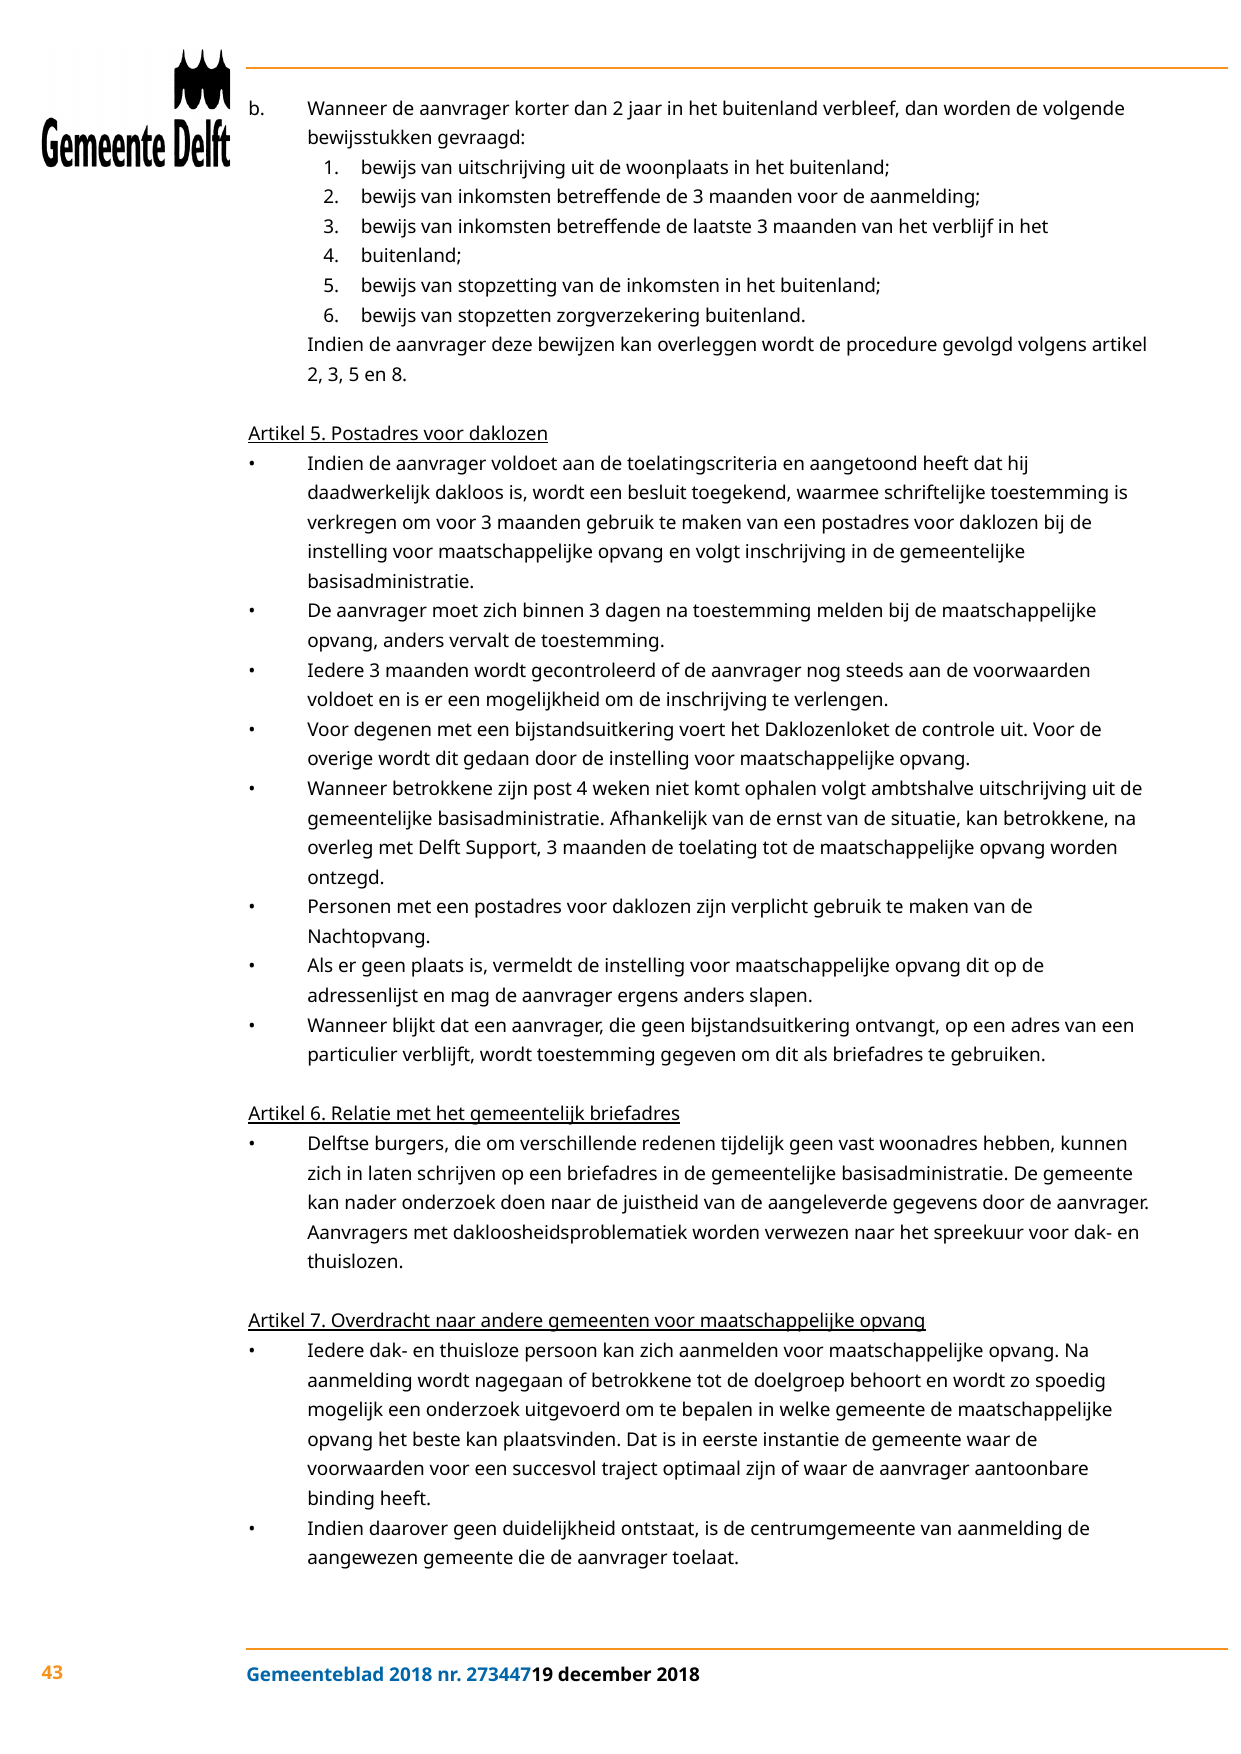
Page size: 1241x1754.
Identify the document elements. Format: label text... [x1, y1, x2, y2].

list Wanneer betrokkene zijn post 4 weken niet komt ophalen volgt ambtshalve uitschrijving uit de gemeentelijke basisadministratie. Afhankelijk van de ernst van de situatie, kan betrokkene, na overleg met Delft Support, 3 maanden de toelating tot de maatschappelijke opvang worden ontzegd. [248, 775, 1152, 890]
list bewijs van inkomsten betreffende de 3 maanden voor de aanmelding; [323, 183, 1152, 209]
text Artikel 7. Overdracht naar andere gemeenten voor maatschappelijke opvang [248, 1308, 1152, 1333]
list Personen met een postadres voor daklozen zijn verplicht gebruik te maken van de Nachtopvang. [248, 893, 1152, 949]
list buitenland; [323, 243, 1152, 268]
list Voor degenen met een bijstandsuitkering voert het Daklozenloket de controle uit. Voor de overige wordt dit gedaan door de instelling voor maatschappelijke opvang. [248, 716, 1152, 771]
list bewijs van stopzetting van de inkomsten in het buitenland; [323, 272, 1152, 298]
list Indien daarover geen duidelijkheid ontstaat, is de centrumgemeente van aanmelding de aangewezen gemeente die de aanvrager toelaat. [248, 1515, 1152, 1570]
list bewijs van inkomsten betreffende de laatste 3 maanden van het verblijf in het [323, 213, 1152, 239]
list Als er geen plaats is, vermeldt de instelling voor maatschappelijke opvang dit op de adressenlijst en mag de aanvrager ergens anders slapen. [248, 953, 1152, 1008]
list Iedere 3 maanden wordt gecontroleerd of de aanvrager nog steeds aan de voorwaarden voldoet en is er een mogelijkheid om de inschrijving te verlengen. [248, 657, 1152, 712]
text Artikel 6. Relatie met het gemeentelijk briefadres [248, 1101, 1152, 1126]
list Wanneer de aanvrager korter dan 2 jaar in het buitenland verbleef, dan worden de volgende bewijsstukken gevraagd: [248, 95, 1152, 150]
list bewijs van stopzetten zorgverzekering buitenland. [323, 302, 1152, 328]
list Indien de aanvrager voldoet aan de toelatingscriteria en aangetoond heeft dat hij daadwerkelijk dakloos is, wordt een besluit toegekend, waarmee schriftelijke toestemming is verkregen om voor 3 maanden gebruik te maken van een postadres voor daklozen bij de instelling voor maatschappelijke opvang en volgt inschrijving in de gemeentelijke basisadministratie. [248, 450, 1152, 594]
list Delftse burgers, die om verschillende redenen tijdelijk geen vast woonadres hebben, kunnen zich in laten schrijven op een briefadres in de gemeentelijke basisadministratie. De gemeente kan nader onderzoek doen naar de juistheid van de aangeleverde gegevens door de aanvrager. Aanvragers met dakloosheidsproblematiek worden verwezen naar het spreekuur voor dak- en thuislozen. [248, 1130, 1152, 1274]
list bewijs van uitschrijving uit de woonplaats in het buitenland; [323, 154, 1152, 180]
list Iedere dak- en thuisloze persoon kan zich aanmelden voor maatschappelijke opvang. Na aanmelding wordt nagegaan of betrokkene tot de doelgroep behoort en wordt zo spoedig mogelijk een onderzoek uitgevoerd om te bepalen in welke gemeente de maatschappelijke opvang het beste kan plaatsvinden. Dat is in eerste instantie de gemeente waar de voorwaarden voor een succesvol traject optimaal zijn of waar de aanvrager aantoonbare binding heeft. [248, 1337, 1152, 1511]
list De aanvrager moet zich binnen 3 dagen na toestemming melden bij de maatschappelijke opvang, anders vervalt de toestemming. [248, 598, 1152, 653]
picture [41, 47, 231, 172]
list Wanneer blijkt dat een aanvrager, die geen bijstandsuitkering ontvangt, op een adres van een particulier verblijft, wordt toestemming gegeven om dit als briefadres te gebruiken. [248, 1012, 1152, 1067]
list Indien de aanvrager deze bewijzen kan overleggen wordt de procedure gevolgd volgens artikel 2, 3, 5 en 8. [248, 331, 1152, 387]
text Artikel 5. Postadres voor daklozen [248, 420, 1152, 446]
